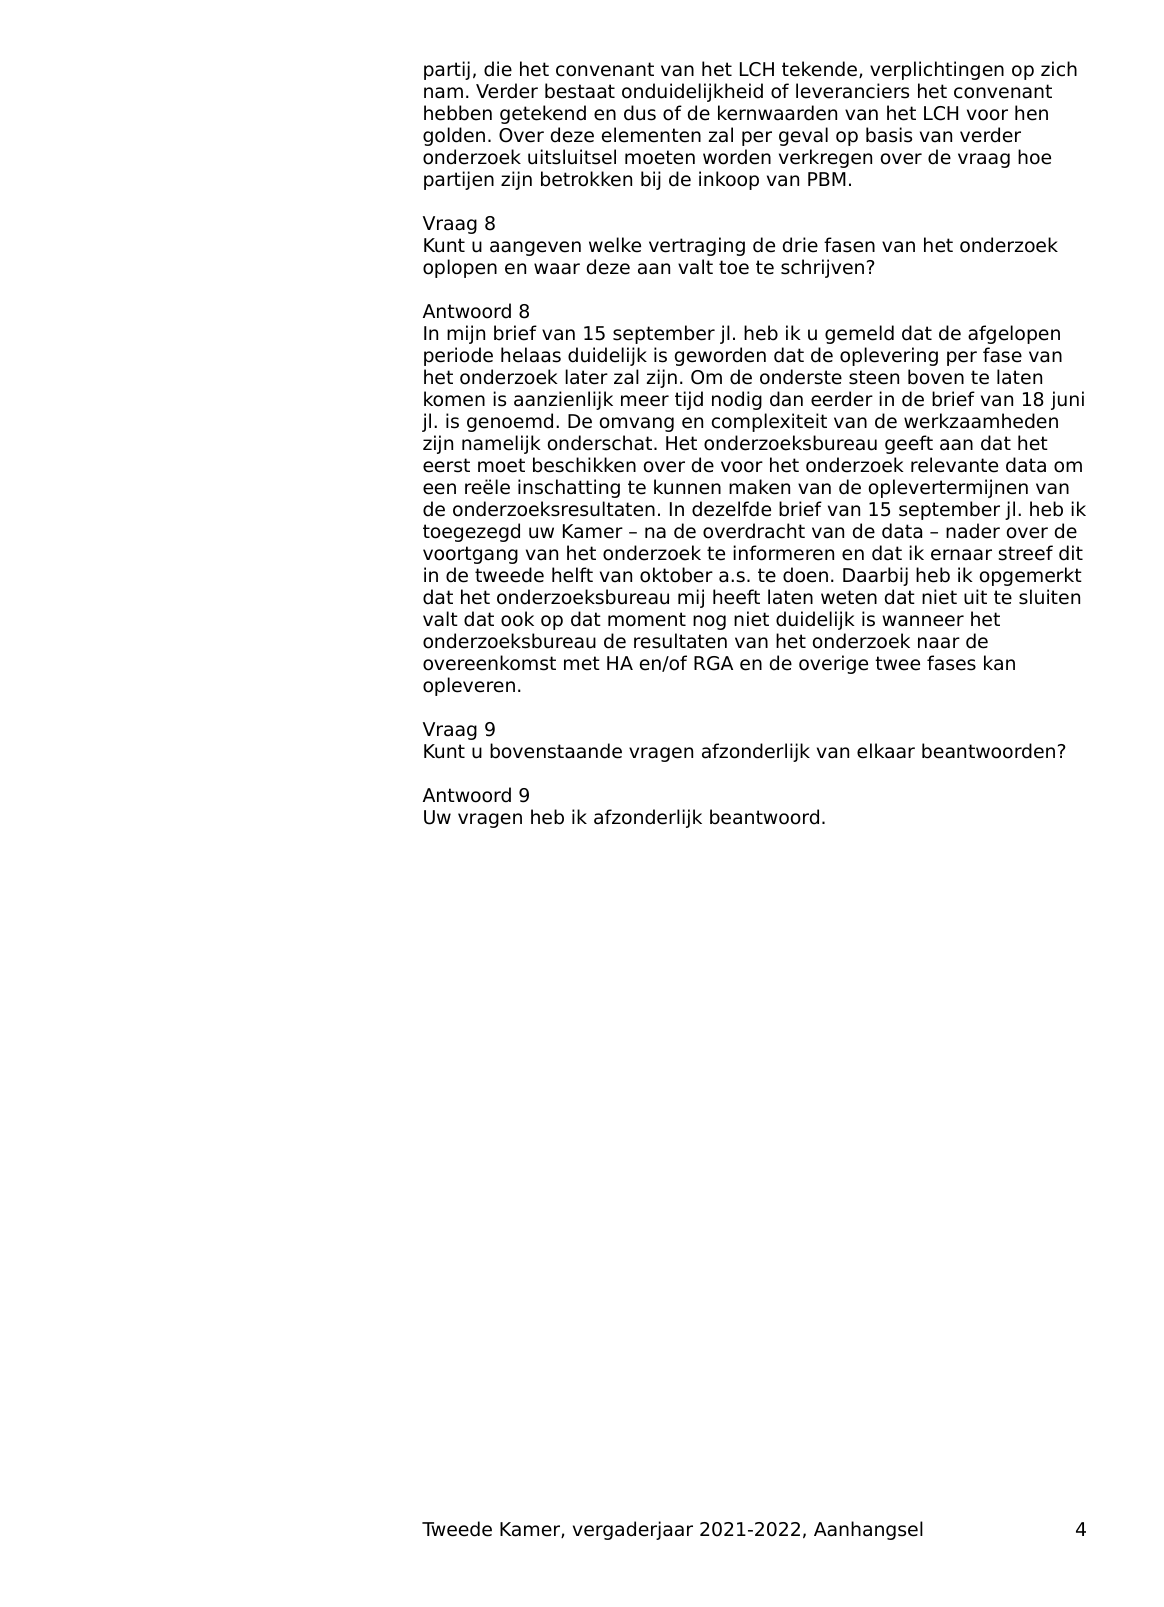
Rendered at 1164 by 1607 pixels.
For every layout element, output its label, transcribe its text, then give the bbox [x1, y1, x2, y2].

text Vraag 9 [422, 719, 1087, 741]
text Antwoord 8 [422, 301, 1087, 323]
text partij, die het convenant van het LCH tekende, verplichtingen op zich nam. Verder bestaat onduidelijkheid of leveranciers het convenant hebben getekend en dus of de kernwaarden van het LCH voor hen golden. Over deze elementen zal per geval op basis van verder onderzoek uitsluitsel moeten worden verkregen over de vraag hoe partijen zijn betrokken bij de inkoop van PBM. [422, 59, 1087, 191]
text Kunt u aangeven welke vertraging de drie fasen van het onderzoek oplopen en waar deze aan valt toe te schrijven? [422, 235, 1087, 279]
text Kunt u bovenstaande vragen afzonderlijk van elkaar beantwoorden? [422, 741, 1087, 763]
text In mijn brief van 15 september jl. heb ik u gemeld dat de afgelopen periode helaas duidelijk is geworden dat de oplevering per fase van het onderzoek later zal zijn. Om de onderste steen boven te laten komen is aanzienlijk meer tijd nodig dan eerder in de brief van 18 juni jl. is genoemd. De omvang en complexiteit van de werkzaamheden zijn namelijk onderschat. Het onderzoeksbureau geeft aan dat het eerst moet beschikken over de voor het onderzoek relevante data om een reële inschatting te kunnen maken van de oplevertermijnen van de onderzoeksresultaten. In dezelfde brief van 15 september jl. heb ik toegezegd uw Kamer – na de overdracht van de data – nader over de voortgang van het onderzoek te informeren en dat ik ernaar streef dit in de tweede helft van oktober a.s. te doen. Daarbij heb ik opgemerkt dat het onderzoeksbureau mij heeft laten weten dat niet uit te sluiten valt dat ook op dat moment nog niet duidelijk is wanneer het onderzoeksbureau de resultaten van het onderzoek naar de overeenkomst met HA en/of RGA en de overige twee fases kan opleveren. [422, 323, 1087, 697]
text Vraag 8 [422, 213, 1087, 235]
text Antwoord 9 [422, 785, 1087, 807]
text Uw vragen heb ik afzonderlijk beantwoord. [422, 807, 1087, 829]
